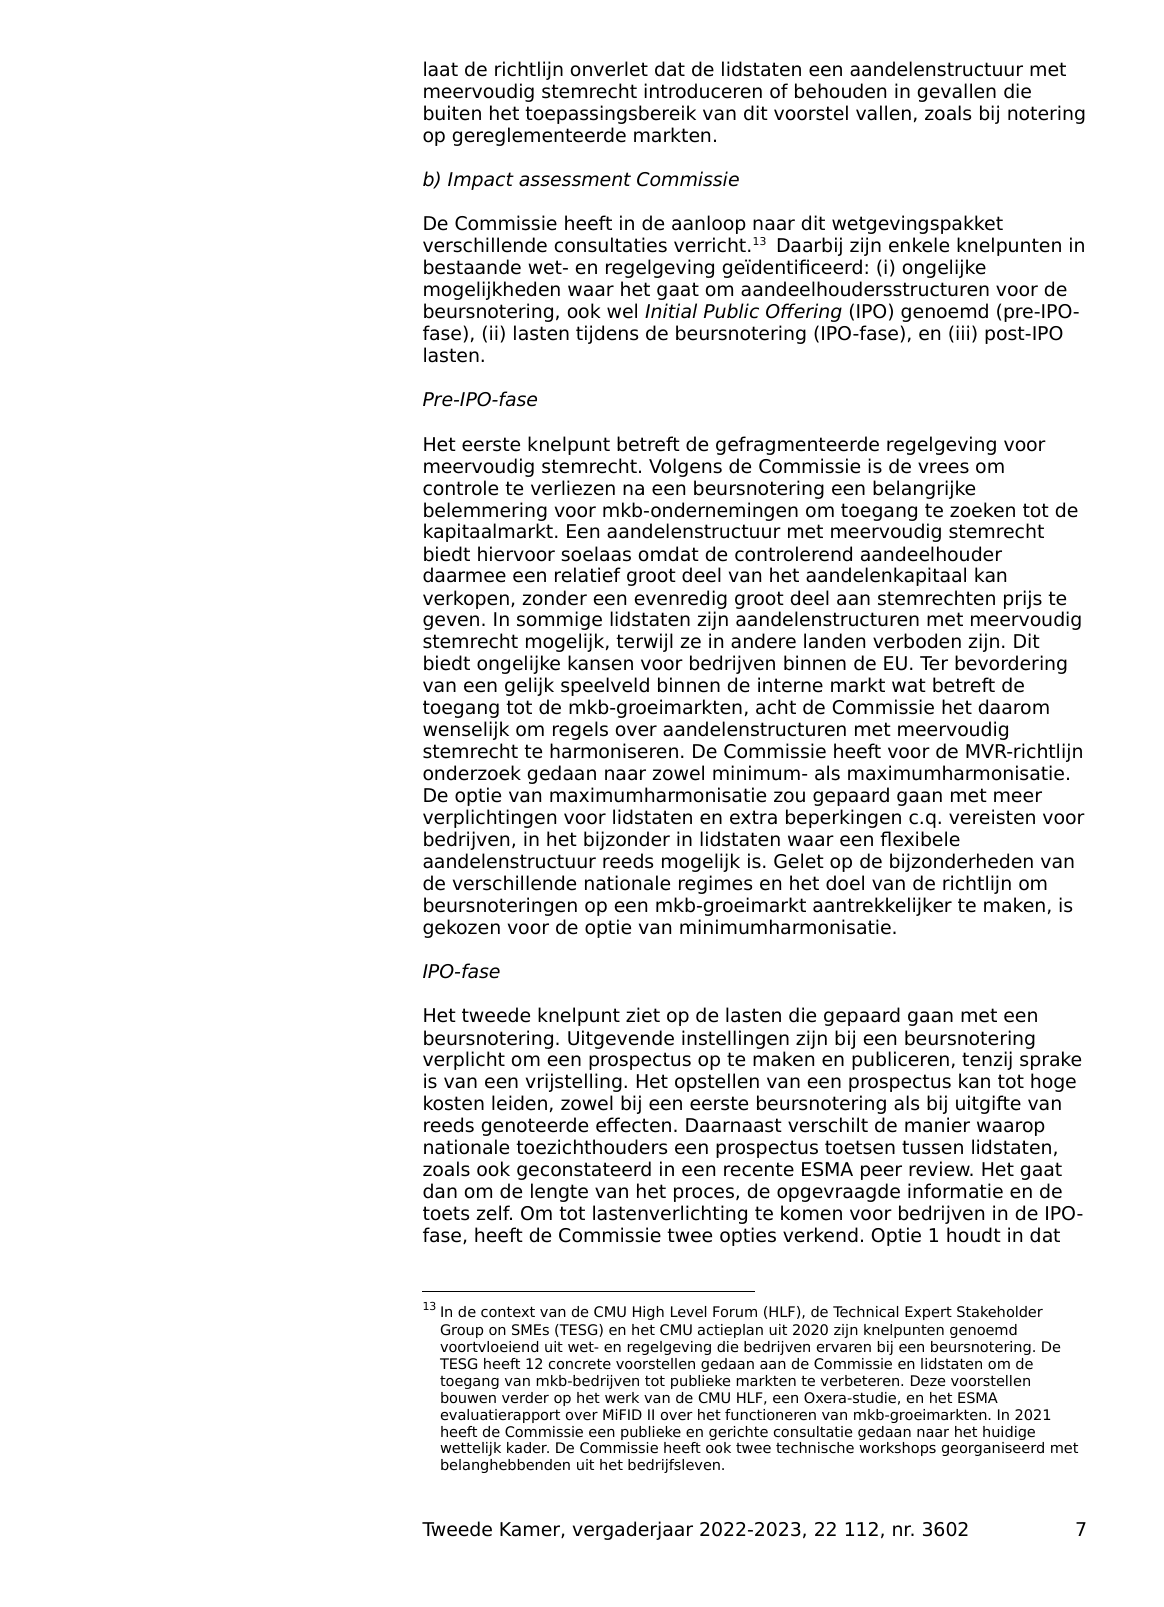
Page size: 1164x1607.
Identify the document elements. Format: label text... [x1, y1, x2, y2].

text In de context van de CMU High Level Forum (HLF), de Technical Expert Stakeholder Group on SMEs (TESG) en het CMU actieplan uit 2020 zijn knelpunten genoemd voortvloeiend uit wet- en regelgeving die bedrijven ervaren bij een beursnotering. De TESG heeft 12 concrete voorstellen gedaan aan de Commissie en lidstaten om de toegang van mkb-bedrijven tot publieke markten te verbeteren. Deze voorstellen bouwen verder op het werk van de CMU HLF, een Oxera-studie, en het ESMA evaluatierapport over MiFID II over het functioneren van mkb-groeimarkten. In 2021 heeft de Commissie een publieke en gerichte consultatie gedaan naar het huidige wettelijk kader. De Commissie heeft ook twee technische workshops georganiseerd met belanghebbenden uit het bedrijfsleven. [422, 1300, 1087, 1474]
subtitle IPO-fase [422, 961, 1087, 983]
subtitle Pre-IPO-fase [422, 389, 1087, 411]
subtitle b) Impact assessment Commissie [422, 169, 1087, 191]
text De Commissie heeft in de aanloop naar dit wetgevingspakket verschillende consultaties verricht. Daarbij zijn enkele knelpunten in bestaande wet- en regelgeving geïdentificeerd: (i) ongelijke mogelijkheden waar het gaat om aandeelhoudersstructuren voor de beursnotering, ook wel Initial Public Offering (IPO) genoemd (pre-IPO-fase), (ii) lasten tijdens de beursnotering (IPO-fase), en (iii) post-IPO lasten. [422, 213, 1087, 367]
text Het eerste knelpunt betreft de gefragmenteerde regelgeving voor meervoudig stemrecht. Volgens de Commissie is de vrees om controle te verliezen na een beursnotering een belangrijke belemmering voor mkb-ondernemingen om toegang te zoeken tot de kapitaalmarkt. Een aandelenstructuur met meervoudig stemrecht biedt hiervoor soelaas omdat de controlerend aandeelhouder daarmee een relatief groot deel van het aandelenkapitaal kan verkopen, zonder een evenredig groot deel aan stemrechten prijs te geven. In sommige lidstaten zijn aandelenstructuren met meervoudig stemrecht mogelijk, terwijl ze in andere landen verboden zijn. Dit biedt ongelijke kansen voor bedrijven binnen de EU. Ter bevordering van een gelijk speelveld binnen de interne markt wat betreft de toegang tot de mkb-groeimarkten, acht de Commissie het daarom wenselijk om regels over aandelenstructuren met meervoudig stemrecht te harmoniseren. De Commissie heeft voor de MVR-richtlijn onderzoek gedaan naar zowel minimum- als maximumharmonisatie. De optie van maximumharmonisatie zou gepaard gaan met meer verplichtingen voor lidstaten en extra beperkingen c.q. vereisten voor bedrijven, in het bijzonder in lidstaten waar een flexibele aandelenstructuur reeds mogelijk is. Gelet op de bijzonderheden van de verschillende nationale regimes en het doel van de richtlijn om beursnoteringen op een mkb-groeimarkt aantrekkelijker te maken, is gekozen voor de optie van minimumharmonisatie. [422, 433, 1087, 939]
text laat de richtlijn onverlet dat de lidstaten een aandelenstructuur met meervoudig stemrecht introduceren of behouden in gevallen die buiten het toepassingsbereik van dit voorstel vallen, zoals bij notering op gereglementeerde markten. [422, 59, 1087, 147]
text Het tweede knelpunt ziet op de lasten die gepaard gaan met een beursnotering. Uitgevende instellingen zijn bij een beursnotering verplicht om een prospectus op te maken en publiceren, tenzij sprake is van een vrijstelling. Het opstellen van een prospectus kan tot hoge kosten leiden, zowel bij een eerste beursnotering als bij uitgifte van reeds genoteerde effecten. Daarnaast verschilt de manier waarop nationale toezichthouders een prospectus toetsen tussen lidstaten, zoals ook geconstateerd in een recente ESMA peer review. Het gaat dan om de lengte van het proces, de opgevraagde informatie en de toets zelf. Om tot lastenverlichting te komen voor bedrijven in de IPO-fase, heeft de Commissie twee opties verkend. Optie 1 houdt in dat [422, 1005, 1087, 1247]
